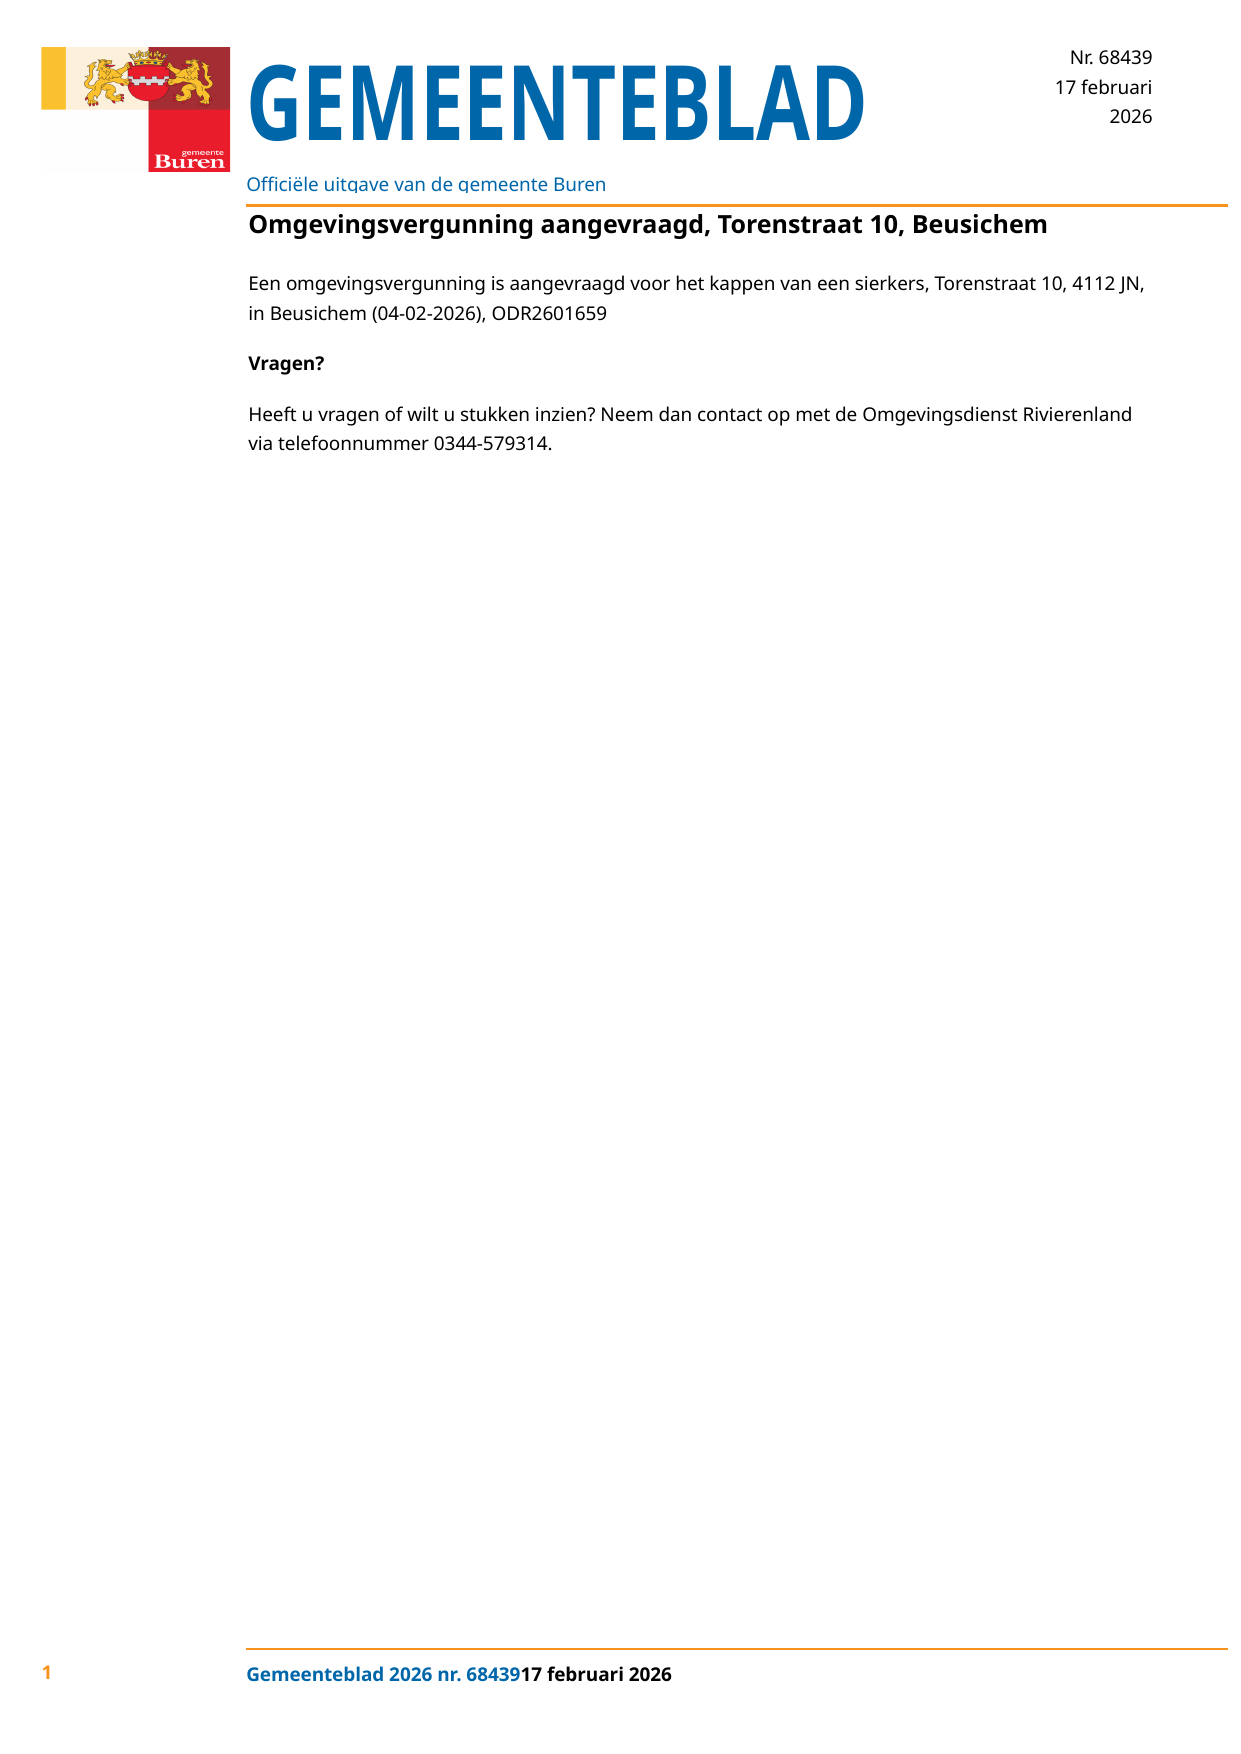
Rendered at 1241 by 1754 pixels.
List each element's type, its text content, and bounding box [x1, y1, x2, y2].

text Omgevingsvergunning aangevraagd, Torenstraat 10, Beusichem [248, 207, 1152, 241]
text Heeft u vragen of wilt u stukken inzien? Neem dan contact op met de Omgevingsdienst Rivierenland via telefoonnummer 0344-579314. [248, 401, 1152, 456]
picture [41, 47, 231, 172]
text Een omgevingsvergunning is aangevraagd voor het kappen van een sierkers, Torenstraat 10, 4112 JN, in Beusichem (04-02-2026), ODR2601659 [248, 270, 1152, 326]
text Vragen? [248, 350, 1152, 376]
